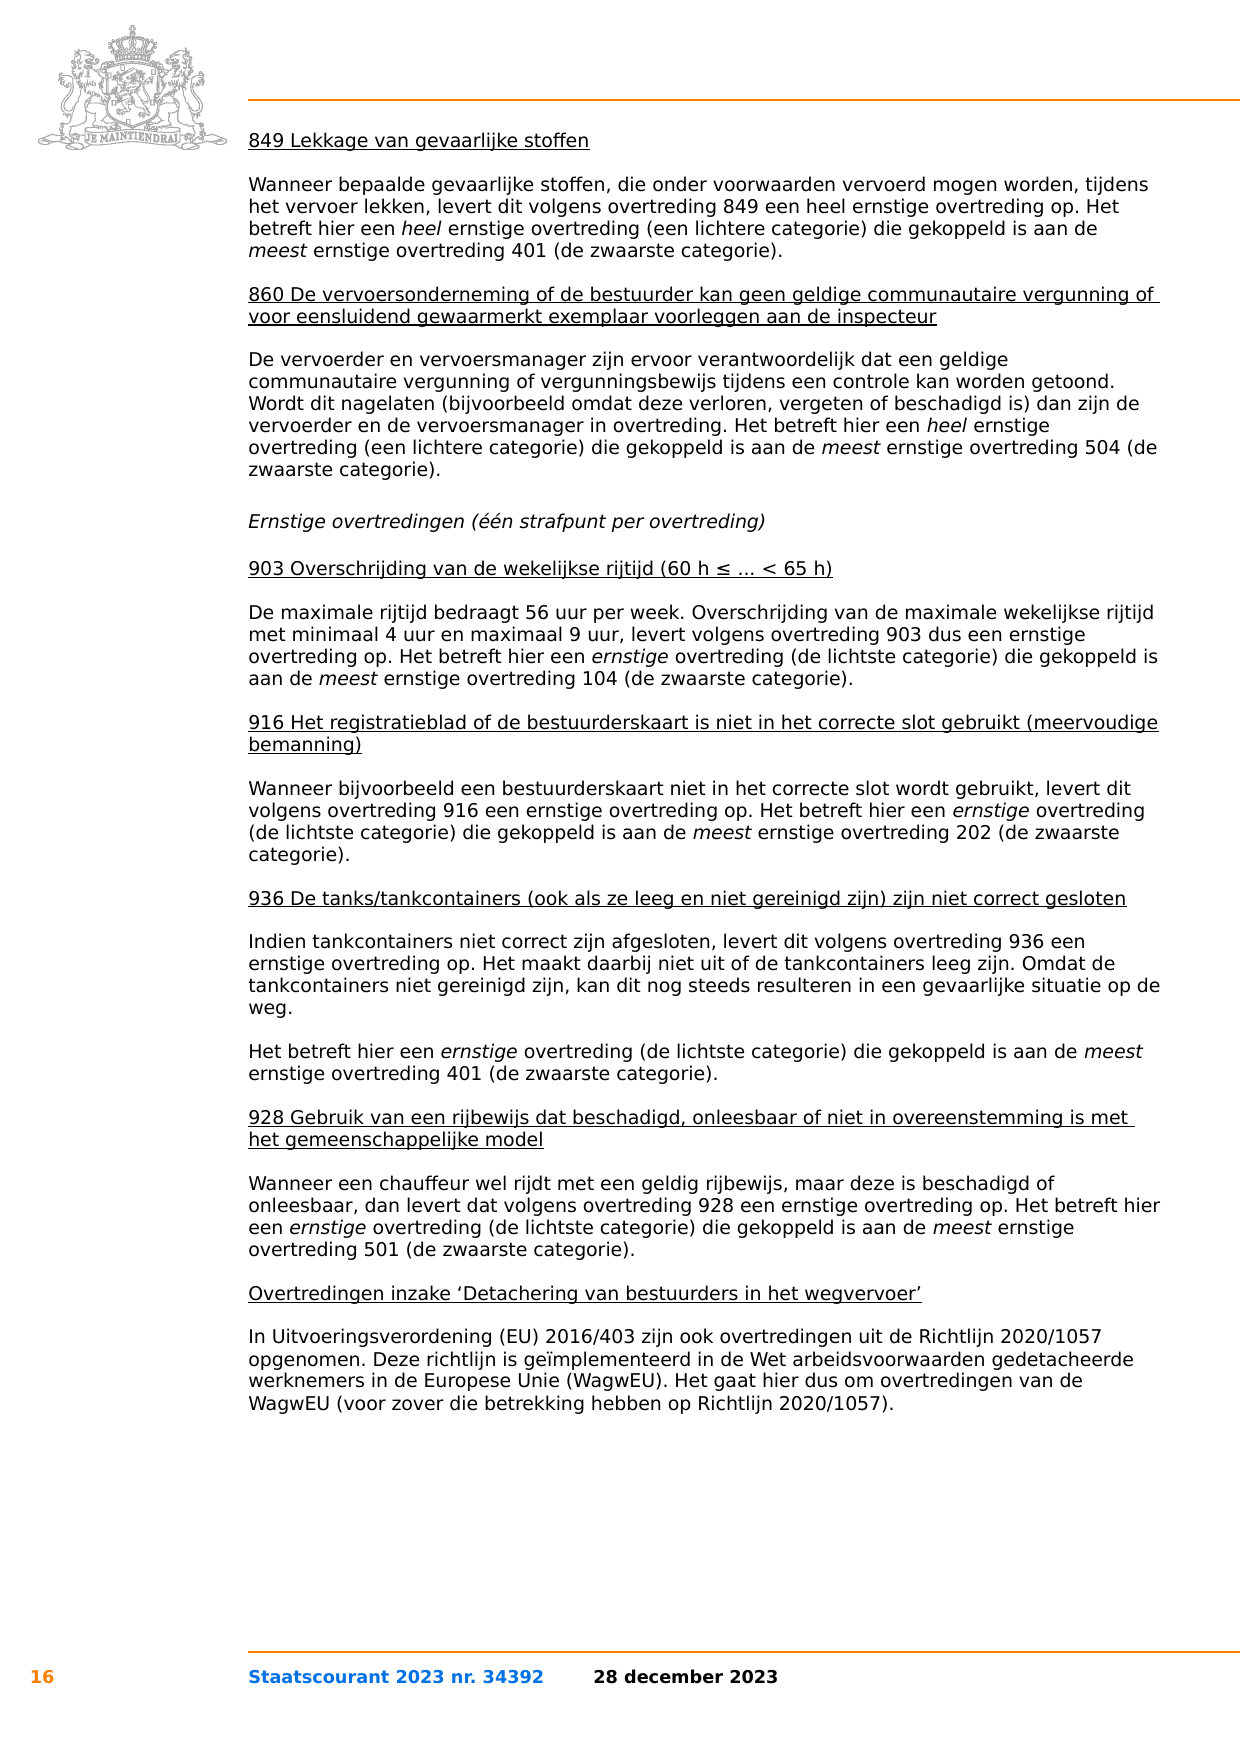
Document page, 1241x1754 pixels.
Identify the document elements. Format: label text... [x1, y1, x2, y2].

subtitle Overtredingen inzake ‘Detachering van bestuurders in het wegvervoer’ [248, 1283, 1163, 1304]
subtitle 928 Gebruik van een rijbewijs dat beschadigd, onleesbaar of niet in overeenstemming is met het gemeenschappelijke model [248, 1107, 1163, 1151]
picture [38, 25, 227, 150]
text Wanneer bijvoorbeeld een bestuurderskaart niet in het correcte slot wordt gebruikt, levert dit volgens overtreding 916 een ernstige overtreding op. Het betreft hier een ernstige overtreding (de lichtste categorie) die gekoppeld is aan de meest ernstige overtreding 202 (de zwaarste categorie). [248, 778, 1163, 866]
text De maximale rijtijd bedraagt 56 uur per week. Overschrijding van de maximale wekelijkse rijtijd met minimaal 4 uur en maximaal 9 uur, levert volgens overtreding 903 dus een ernstige overtreding op. Het betreft hier een ernstige overtreding (de lichtste categorie) die gekoppeld is aan de meest ernstige overtreding 104 (de zwaarste categorie). [248, 602, 1163, 690]
text Het betreft hier een ernstige overtreding (de lichtste categorie) die gekoppeld is aan de meest ernstige overtreding 401 (de zwaarste categorie). [248, 1041, 1163, 1085]
text De vervoerder en vervoersmanager zijn ervoor verantwoordelijk dat een geldige communautaire vergunning of vergunningsbewijs tijdens een controle kan worden getoond. Wordt dit nagelaten (bijvoorbeeld omdat deze verloren, vergeten of beschadigd is) dan zijn de vervoerder en de vervoersmanager in overtreding. Het betreft hier een heel ernstige overtreding (een lichtere categorie) die gekoppeld is aan de meest ernstige overtreding 504 (de zwaarste categorie). [248, 349, 1163, 481]
text Wanneer een chauffeur wel rijdt met een geldig rijbewijs, maar deze is beschadigd of onleesbaar, dan levert dat volgens overtreding 928 een ernstige overtreding op. Het betreft hier een ernstige overtreding (de lichtste categorie) die gekoppeld is aan de meest ernstige overtreding 501 (de zwaarste categorie). [248, 1173, 1163, 1261]
subtitle 860 De vervoersonderneming of de bestuurder kan geen geldige communautaire vergunning of voor eensluidend gewaarmerkt exemplaar voorleggen aan de inspecteur [248, 283, 1163, 327]
subtitle 903 Overschrijding van de wekelijkse rijtijd (60 h ≤ ... < 65 h) [248, 558, 1163, 580]
subtitle 916 Het registratieblad of de bestuurderskaart is niet in het correcte slot gebruikt (meervoudige bemanning) [248, 712, 1163, 756]
text In Uitvoeringsverordening (EU) 2016/403 zijn ook overtredingen uit de Richtlijn 2020/1057 opgenomen. Deze richtlijn is geïmplementeerd in de Wet arbeidsvoorwaarden gedetacheerde werknemers in de Europese Unie (WagwEU). Het gaat hier dus om overtredingen van de WagwEU (voor zover die betrekking hebben op Richtlijn 2020/1057). [248, 1326, 1163, 1414]
subtitle 936 De tanks/tankcontainers (ook als ze leeg en niet gereinigd zijn) zijn niet correct gesloten [248, 887, 1163, 909]
text Indien tankcontainers niet correct zijn afgesloten, levert dit volgens overtreding 936 een ernstige overtreding op. Het maakt daarbij niet uit of de tankcontainers leeg zijn. Omdat de tankcontainers niet gereinigd zijn, kan dit nog steeds resulteren in een gevaarlijke situatie op de weg. [248, 931, 1163, 1019]
subtitle 849 Lekkage van gevaarlijke stoffen [248, 130, 1163, 152]
subtitle Ernstige overtredingen (één strafpunt per overtreding) [248, 511, 1163, 533]
text Wanneer bepaalde gevaarlijke stoffen, die onder voorwaarden vervoerd mogen worden, tijdens het vervoer lekken, levert dit volgens overtreding 849 een heel ernstige overtreding op. Het betreft hier een heel ernstige overtreding (een lichtere categorie) die gekoppeld is aan de meest ernstige overtreding 401 (de zwaarste categorie). [248, 174, 1163, 262]
